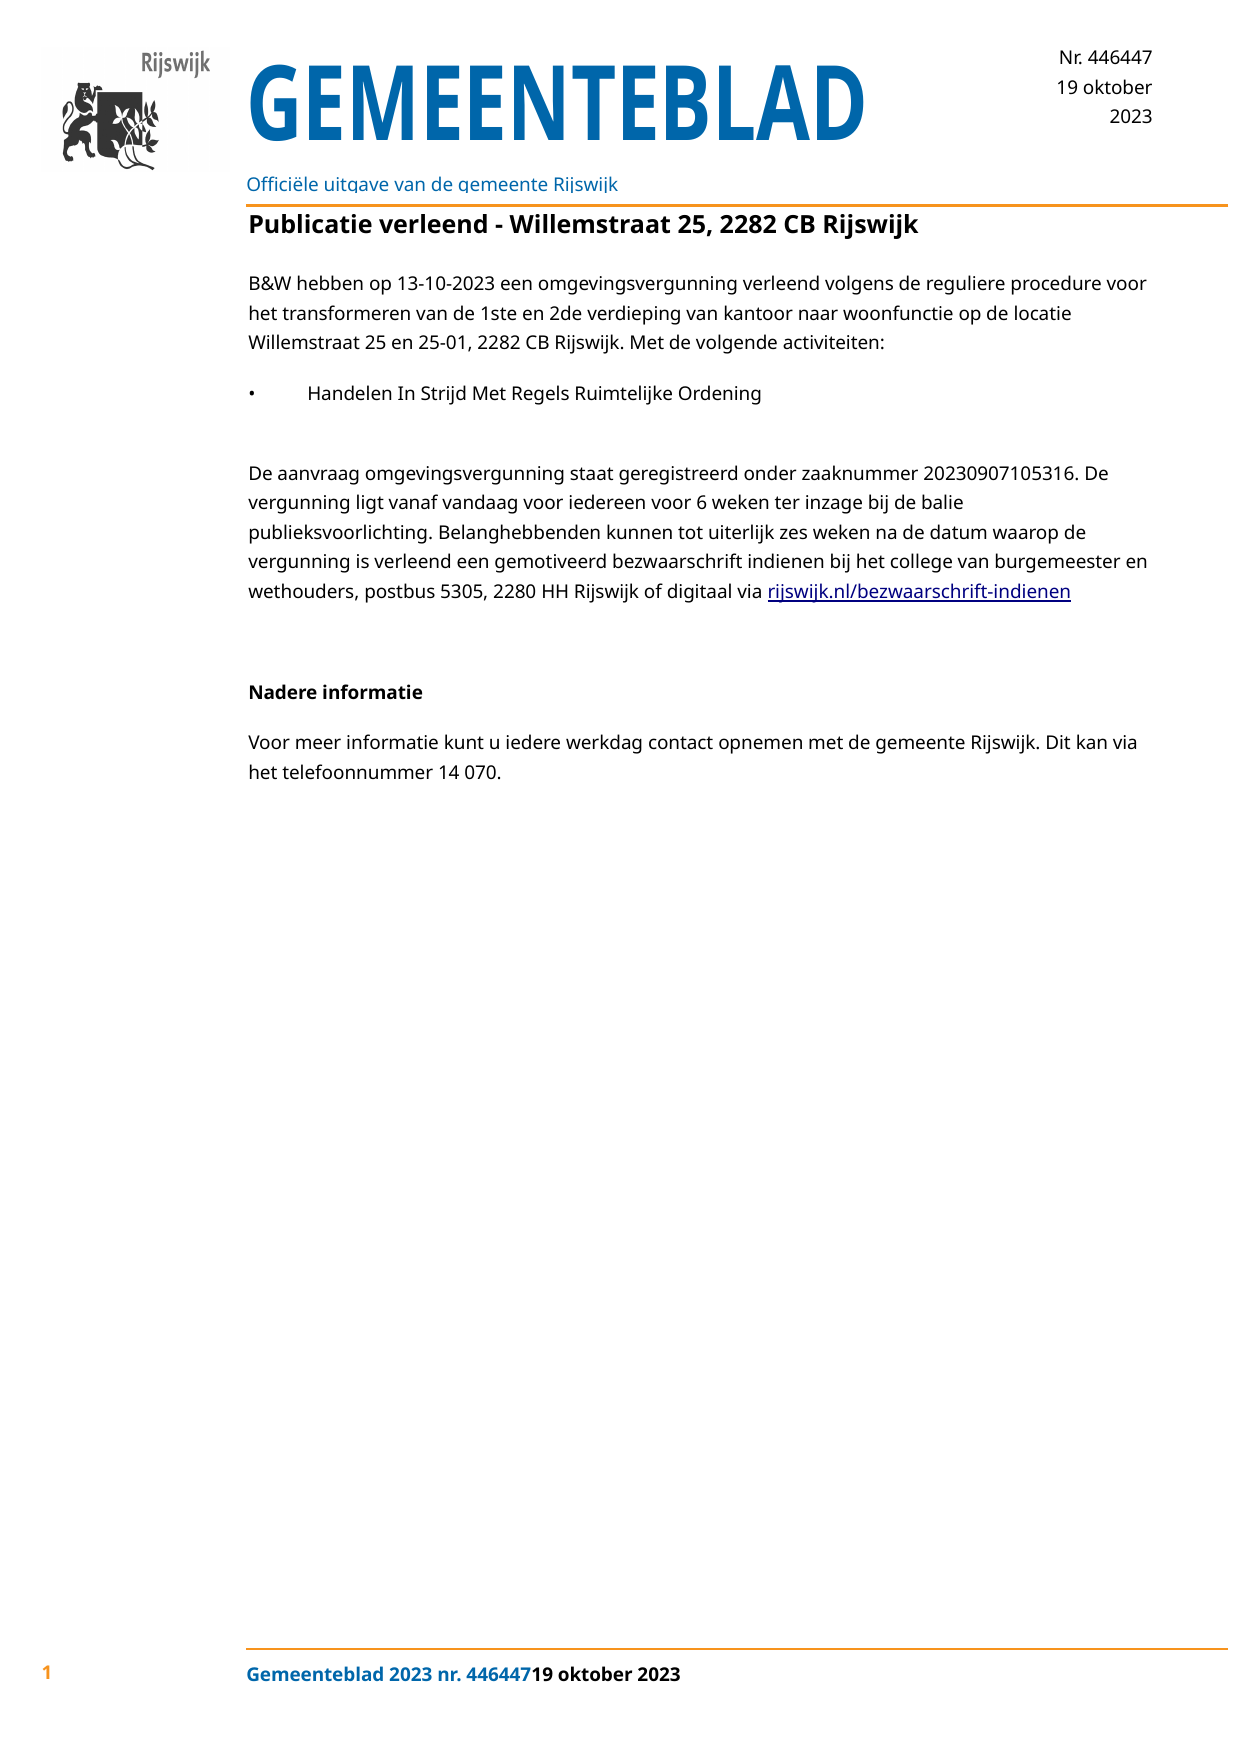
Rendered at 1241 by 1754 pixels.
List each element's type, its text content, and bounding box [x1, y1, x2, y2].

text B&W hebben op 13-10-2023 een omgevingsvergunning verleend volgens de reguliere procedure voor het transformeren van de 1ste en 2de verdieping van kantoor naar woonfunctie op de locatie Willemstraat 25 en 25-01, 2282 CB Rijswijk. Met de volgende activiteiten: [248, 270, 1152, 355]
picture [41, 47, 231, 172]
text Publicatie verleend - Willemstraat 25, 2282 CB Rijswijk [248, 207, 1152, 241]
text Nadere informatie [248, 679, 1152, 705]
list Handelen In Strijd Met Regels Ruimtelijke Ordening [248, 380, 1152, 406]
text Voor meer informatie kunt u iedere werkdag contact opnemen met de gemeente Rijswijk. Dit kan via het telefoonnummer 14 070. [248, 729, 1152, 785]
text De aanvraag omgevingsvergunning staat geregistreerd onder zaaknummer 20230907105316. De vergunning ligt vanaf vandaag voor iedereen voor 6 weken ter inzage bij de balie publieksvoorlichting. Belanghebbenden kunnen tot uiterlijk zes weken na de datum waarop de vergunning is verleend een gemotiveerd bezwaarschrift indienen bij het college van burgemeester en wethouders, postbus 5305, 2280 HH Rijswijk of digitaal via rijswijk.nl/bezwaarschrift-indienen [248, 460, 1152, 604]
